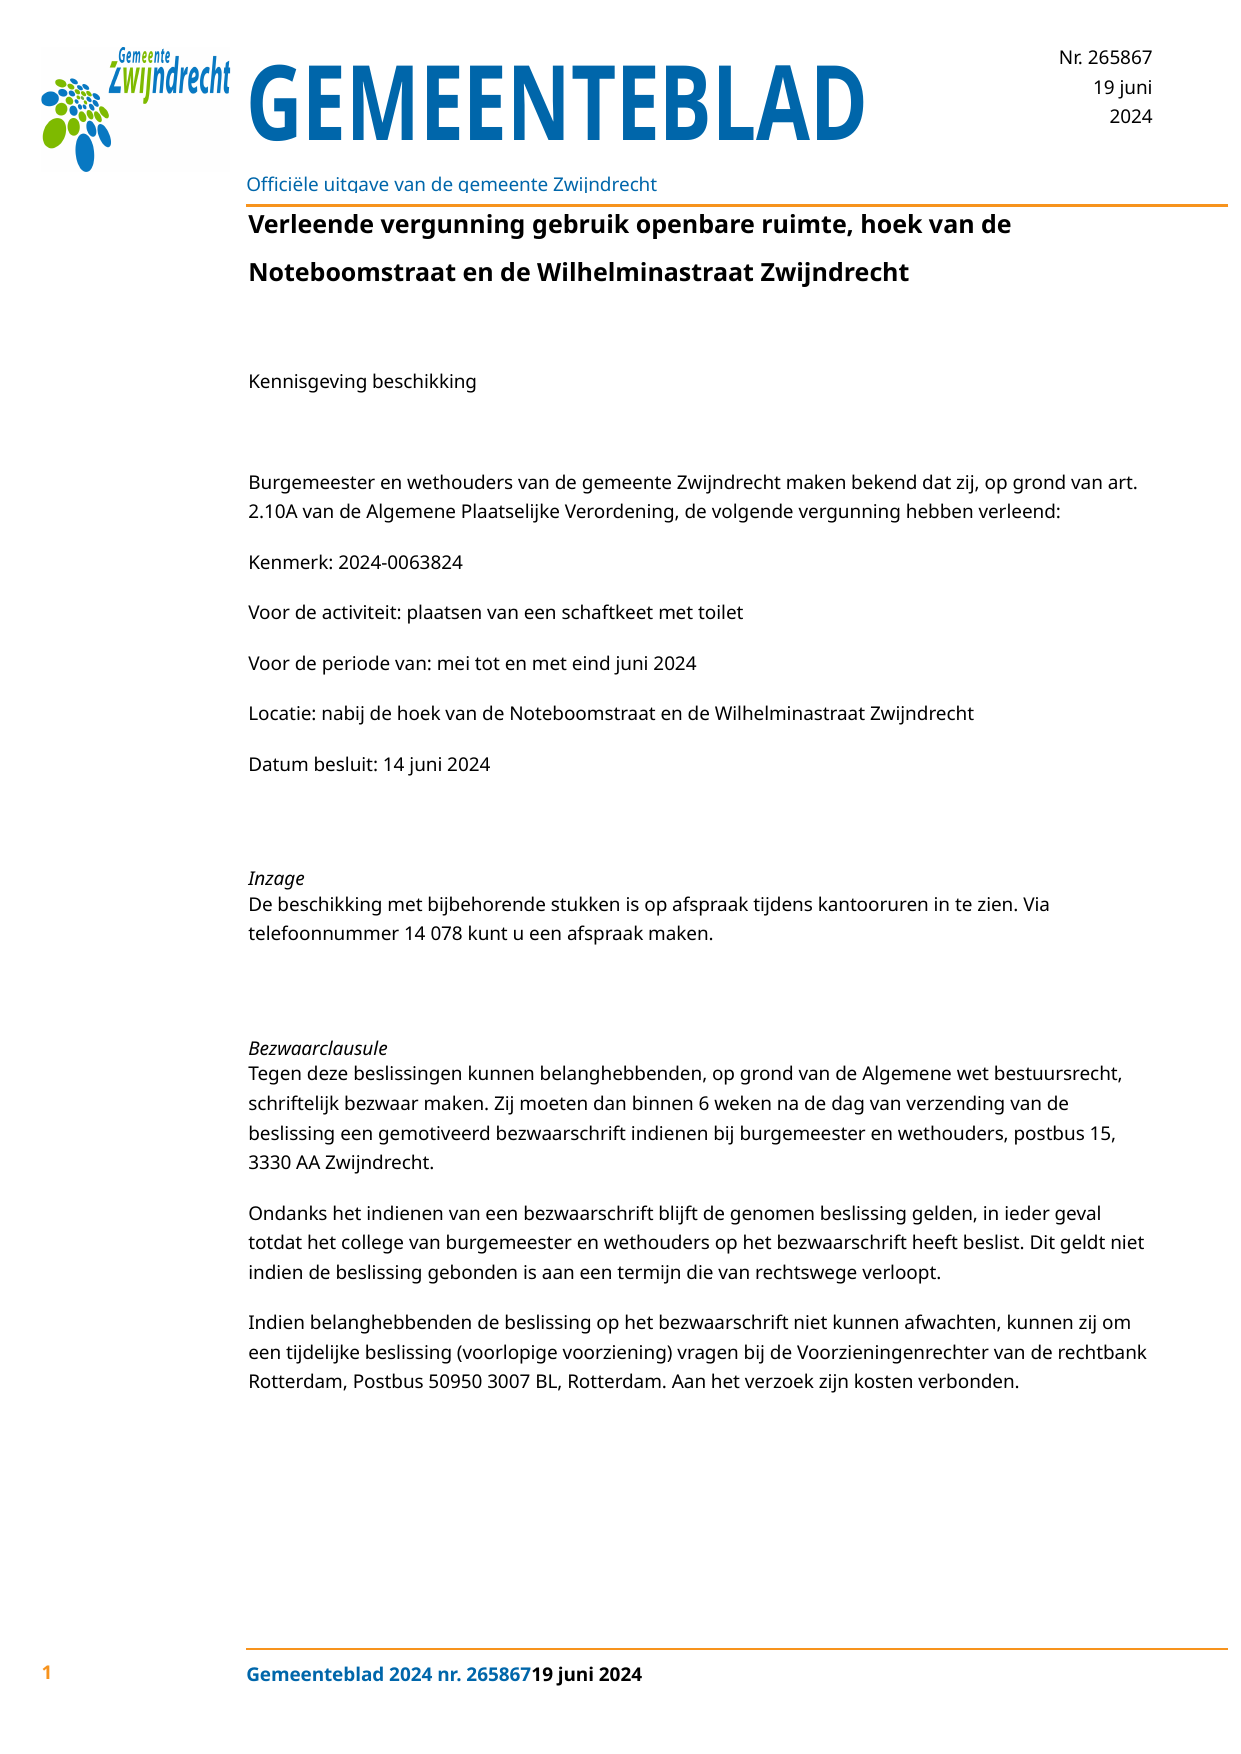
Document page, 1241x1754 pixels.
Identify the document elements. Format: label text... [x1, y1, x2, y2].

text Locatie: nabij de hoek van de Noteboomstraat en de Wilhelminastraat Zwijndrecht [248, 700, 1152, 726]
text Verleende vergunning gebruik openbare ruimte, hoek van de Noteboomstraat en de Wilhelminastraat Zwijndrecht [248, 207, 1152, 288]
text Tegen deze beslissingen kunnen belanghebbenden, op grond van de Algemene wet bestuursrecht, schriftelijk bezwaar maken. Zij moeten dan binnen 6 weken na de dag van verzending van de beslissing een gemotiveerd bezwaarschrift indienen bij burgemeester en wethouders, postbus 15, 3330 AA Zwijndrecht. [248, 1061, 1152, 1175]
text Inzage [248, 865, 1152, 891]
text De beschikking met bijbehorende stukken is op afspraak tijdens kantooruren in te zien. Via telefoonnummer 14 078 kunt u een afspraak maken. [248, 891, 1152, 946]
picture [41, 47, 231, 172]
text Voor de activiteit: plaatsen van een schaftkeet met toilet [248, 599, 1152, 625]
text Datum besluit: 14 juni 2024 [248, 751, 1152, 777]
text Ondanks het indienen van een bezwaarschrift blijft de genomen beslissing gelden, in ieder geval totdat het college van burgemeester en wethouders op het bezwaarschrift heeft beslist. Dit geldt niet indien de beslissing gebonden is aan een termijn die van rechtswege verloopt. [248, 1200, 1152, 1285]
text Kennisgeving beschikking [248, 368, 1152, 394]
text Kenmerk: 2024-0063824 [248, 549, 1152, 575]
text Burgemeester en wethouders van de gemeente Zwijndrecht maken bekend dat zij, op grond van art. 2.10A van de Algemene Plaatselijke Verordening, de volgende vergunning hebben verleend: [248, 469, 1152, 524]
text Bezwaarclausule [248, 1035, 1152, 1061]
text Indien belanghebbenden de beslissing op het bezwaarschrift niet kunnen afwachten, kunnen zij om een tijdelijke beslissing (voorlopige voorziening) vragen bij de Voorzieningenrechter van de rechtbank Rotterdam, Postbus 50950 3007 BL, Rotterdam. Aan het verzoek zijn kosten verbonden. [248, 1309, 1152, 1394]
text Voor de periode van: mei tot en met eind juni 2024 [248, 650, 1152, 676]
